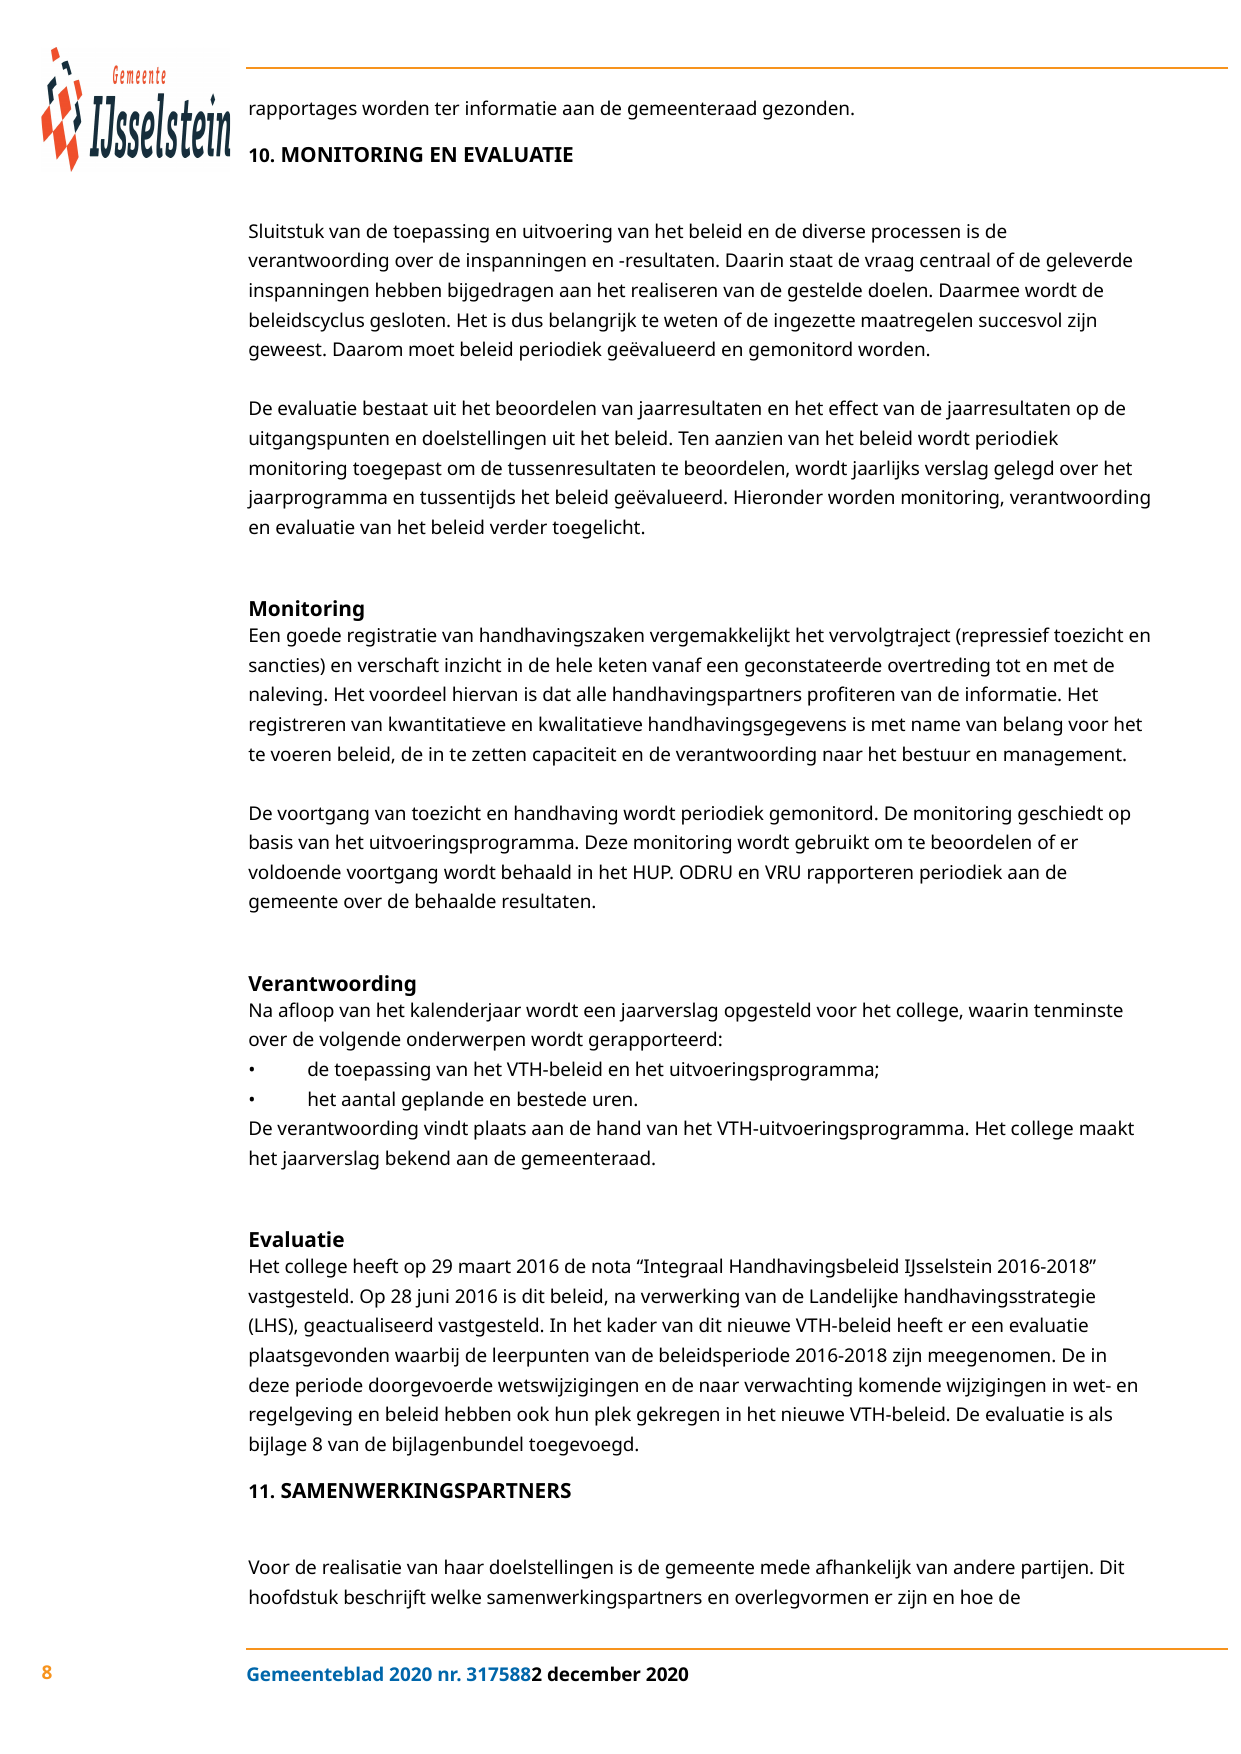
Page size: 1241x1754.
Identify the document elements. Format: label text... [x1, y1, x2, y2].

text Evaluatie [248, 1225, 1152, 1253]
text Een goede registratie van handhavingszaken vergemakkelijkt het vervolgtraject (repressief toezicht en sancties) en verschaft inzicht in de hele keten vanaf een geconstateerde overtreding tot en met de naleving. Het voordeel hiervan is dat alle handhavingspartners profiteren van de informatie. Het registreren van kwantitatieve en kwalitatieve handhavingsgegevens is met name van belang voor het te voeren beleid, de in te zetten capaciteit en de verantwoording naar het bestuur en management. [248, 622, 1152, 766]
text De verantwoording vindt plaats aan de hand van het VTH-uitvoeringsprogramma. Het college maakt het jaarverslag bekend aan de gemeenteraad. [248, 1115, 1152, 1171]
text Sluitstuk van de toepassing en uitvoering van het beleid en de diverse processen is de verantwoording over de inspanningen en -resultaten. Daarin staat de vraag centraal of de geleverde inspanningen hebben bijgedragen aan het realiseren van de gestelde doelen. Daarmee wordt de beleidscyclus gesloten. Het is dus belangrijk te weten of de ingezette maatregelen succesvol zijn geweest. Daarom moet beleid periodiek geëvalueerd en gemonitord worden. [248, 218, 1152, 362]
text Voor de realisatie van haar doelstellingen is de gemeente mede afhankelijk van andere partijen. Dit hoofdstuk beschrijft welke samenwerkingspartners en overlegvormen er zijn en hoe de [248, 1554, 1152, 1609]
list de toepassing van het VTH-beleid en het uitvoeringsprogramma; [248, 1056, 1152, 1082]
text Het college heeft op 29 maart 2016 de nota “Integraal Handhavingsbeleid IJsselstein 2016-2018” vastgesteld. Op 28 juni 2016 is dit beleid, na verwerking van de Landelijke handhavingsstrategie (LHS), geactualiseerd vastgesteld. In het kader van dit nieuwe VTH-beleid heeft er een evaluatie plaatsgevonden waarbij de leerpunten van de beleidsperiode 2016-2018 zijn meegenomen. De in deze periode doorgevoerde wetswijzigingen en de naar verwachting komende wijzigingen in wet- en regelgeving en beleid hebben ook hun plek gekregen in het nieuwe VTH-beleid. De evaluatie is als bijlage 8 van de bijlagenbundel toegevoegd. [248, 1253, 1152, 1457]
text 10. MONITORING EN EVALUATIE [248, 140, 1152, 169]
text rapportages worden ter informatie aan de gemeenteraad gezonden. [248, 95, 1152, 121]
text De evaluatie bestaat uit het beoordelen van jaarresultaten en het effect van de jaarresultaten op de uitgangspunten en doelstellingen uit het beleid. Ten aanzien van het beleid wordt periodiek monitoring toegepast om de tussenresultaten te beoordelen, wordt jaarlijks verslag gelegd over het jaarprogramma en tussentijds het beleid geëvalueerd. Hieronder worden monitoring, verantwoording en evaluatie van het beleid verder toegelicht. [248, 396, 1152, 540]
text Monitoring [248, 594, 1152, 622]
text 11. SAMENWERKINGSPARTNERS [248, 1477, 1152, 1505]
picture [41, 47, 231, 172]
text De voortgang van toezicht en handhaving wordt periodiek gemonitord. De monitoring geschiedt op basis van het uitvoeringsprogramma. Deze monitoring wordt gebruikt om te beoordelen of er voldoende voortgang wordt behaald in het HUP. ODRU en VRU rapporteren periodiek aan de gemeente over de behaalde resultaten. [248, 800, 1152, 914]
text Verantwoording [248, 969, 1152, 997]
text Na afloop van het kalenderjaar wordt een jaarverslag opgesteld voor het college, waarin tenminste over de volgende onderwerpen wordt gerapporteerd: [248, 997, 1152, 1052]
list het aantal geplande en bestede uren. [248, 1086, 1152, 1112]
